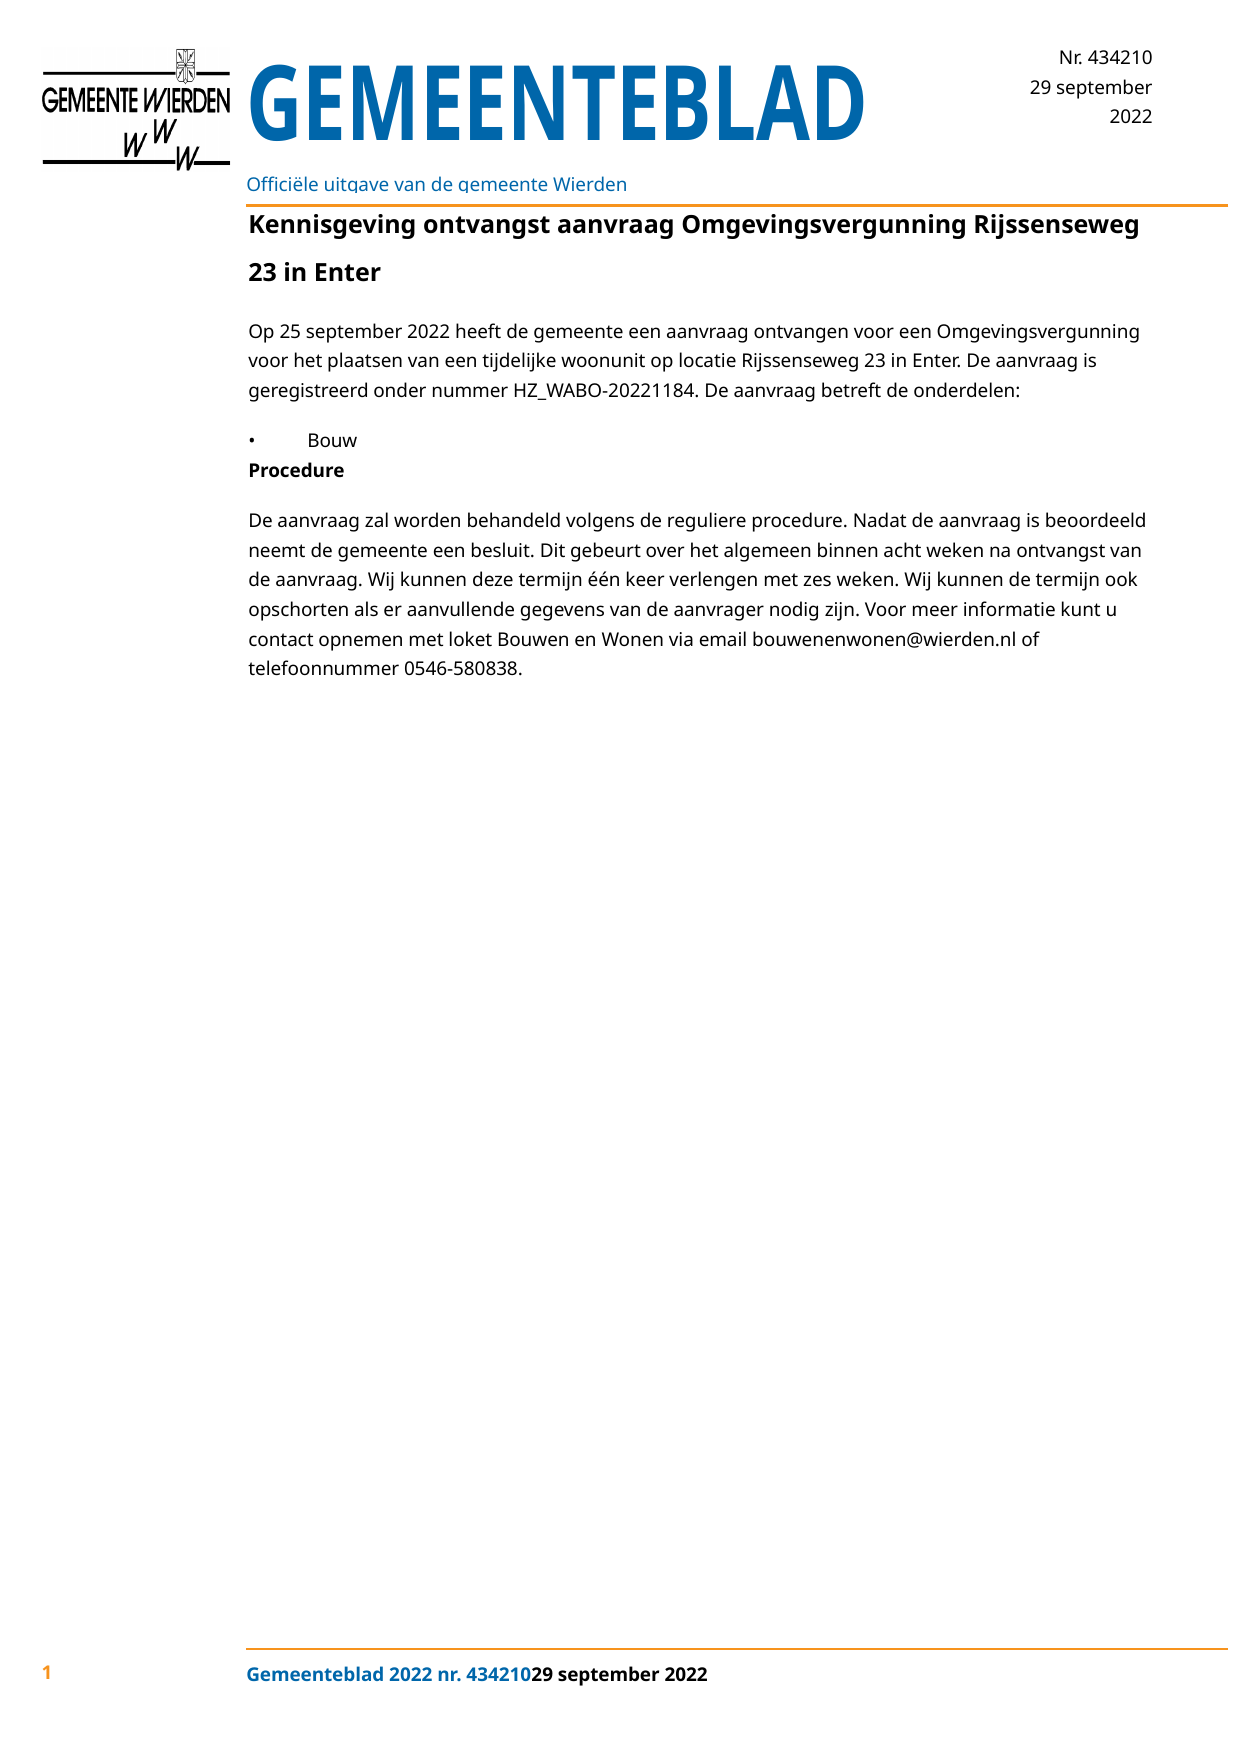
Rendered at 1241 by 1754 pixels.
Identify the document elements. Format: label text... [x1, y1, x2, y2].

list Bouw [248, 427, 1152, 453]
text De aanvraag zal worden behandeld volgens de reguliere procedure. Nadat de aanvraag is beoordeeld neemt de gemeente een besluit. Dit gebeurt over het algemeen binnen acht weken na ontvangst van de aanvraag. Wij kunnen deze termijn één keer verlengen met zes weken. Wij kunnen de termijn ook opschorten als er aanvullende gegevens van de aanvrager nodig zijn. Voor meer informatie kunt u contact opnemen met loket Bouwen en Wonen via email bouwenenwonen@wierden.nl of telefoonnummer 0546-580838. [248, 507, 1152, 681]
text Procedure [248, 457, 1152, 483]
text Kennisgeving ontvangst aanvraag Omgevingsvergunning Rijssenseweg 23 in Enter [248, 207, 1152, 288]
picture [41, 47, 231, 172]
text Op 25 september 2022 heeft de gemeente een aanvraag ontvangen voor een Omgevingsvergunning voor het plaatsen van een tijdelijke woonunit op locatie Rijssenseweg 23 in Enter. De aanvraag is geregistreerd onder nummer HZ_WABO-20221184. De aanvraag betreft de onderdelen: [248, 318, 1152, 403]
